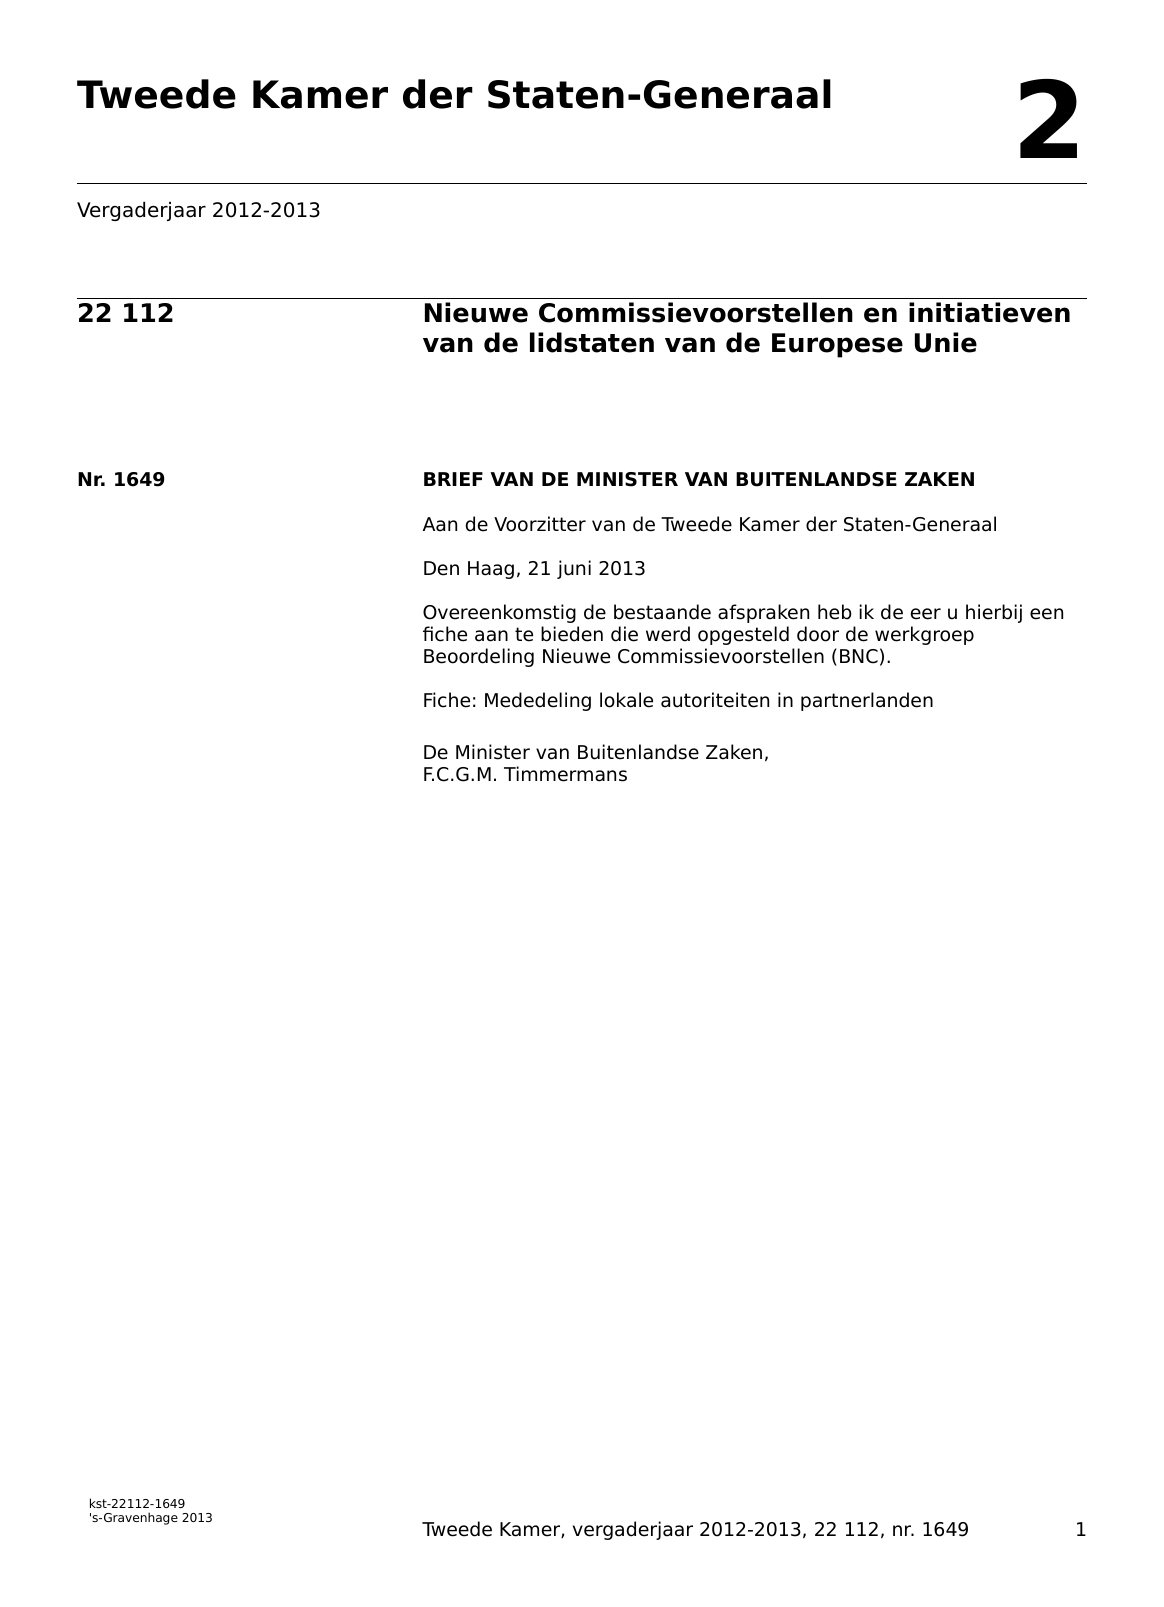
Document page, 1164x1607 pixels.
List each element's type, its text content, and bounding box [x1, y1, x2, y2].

subtitle Nr. 1649 BRIEF VAN DE MINISTER VAN BUITENLANDSE ZAKEN [77, 469, 1087, 491]
text kst-22112-1649 [88, 1497, 323, 1511]
text Fiche: Mededeling lokale autoriteiten in partnerlanden [422, 690, 1087, 712]
subtitle 22 112 Nieuwe Commissievoorstellen en initiatieven van de lidstaten van de Europese Unie [77, 299, 1087, 358]
text Den Haag, 21 juni 2013 [422, 558, 1087, 580]
text De Minister van Buitenlandse Zaken, F.C.G.M. Timmermans [422, 742, 1087, 786]
text Overeenkomstig de bestaande afspraken heb ik de eer u hierbij een fiche aan te bieden die werd opgesteld door de werkgroep Beoordeling Nieuwe Commissievoorstellen (BNC). [422, 602, 1087, 668]
table_header 2 [886, 59, 1087, 183]
table_cell Vergaderjaar 2012-2013 [77, 184, 1087, 298]
table_header Tweede Kamer der Staten-Generaal [77, 59, 886, 183]
text Aan de Voorzitter van de Tweede Kamer der Staten-Generaal [422, 513, 1087, 536]
text 's-Gravenhage 2013 [88, 1511, 323, 1525]
